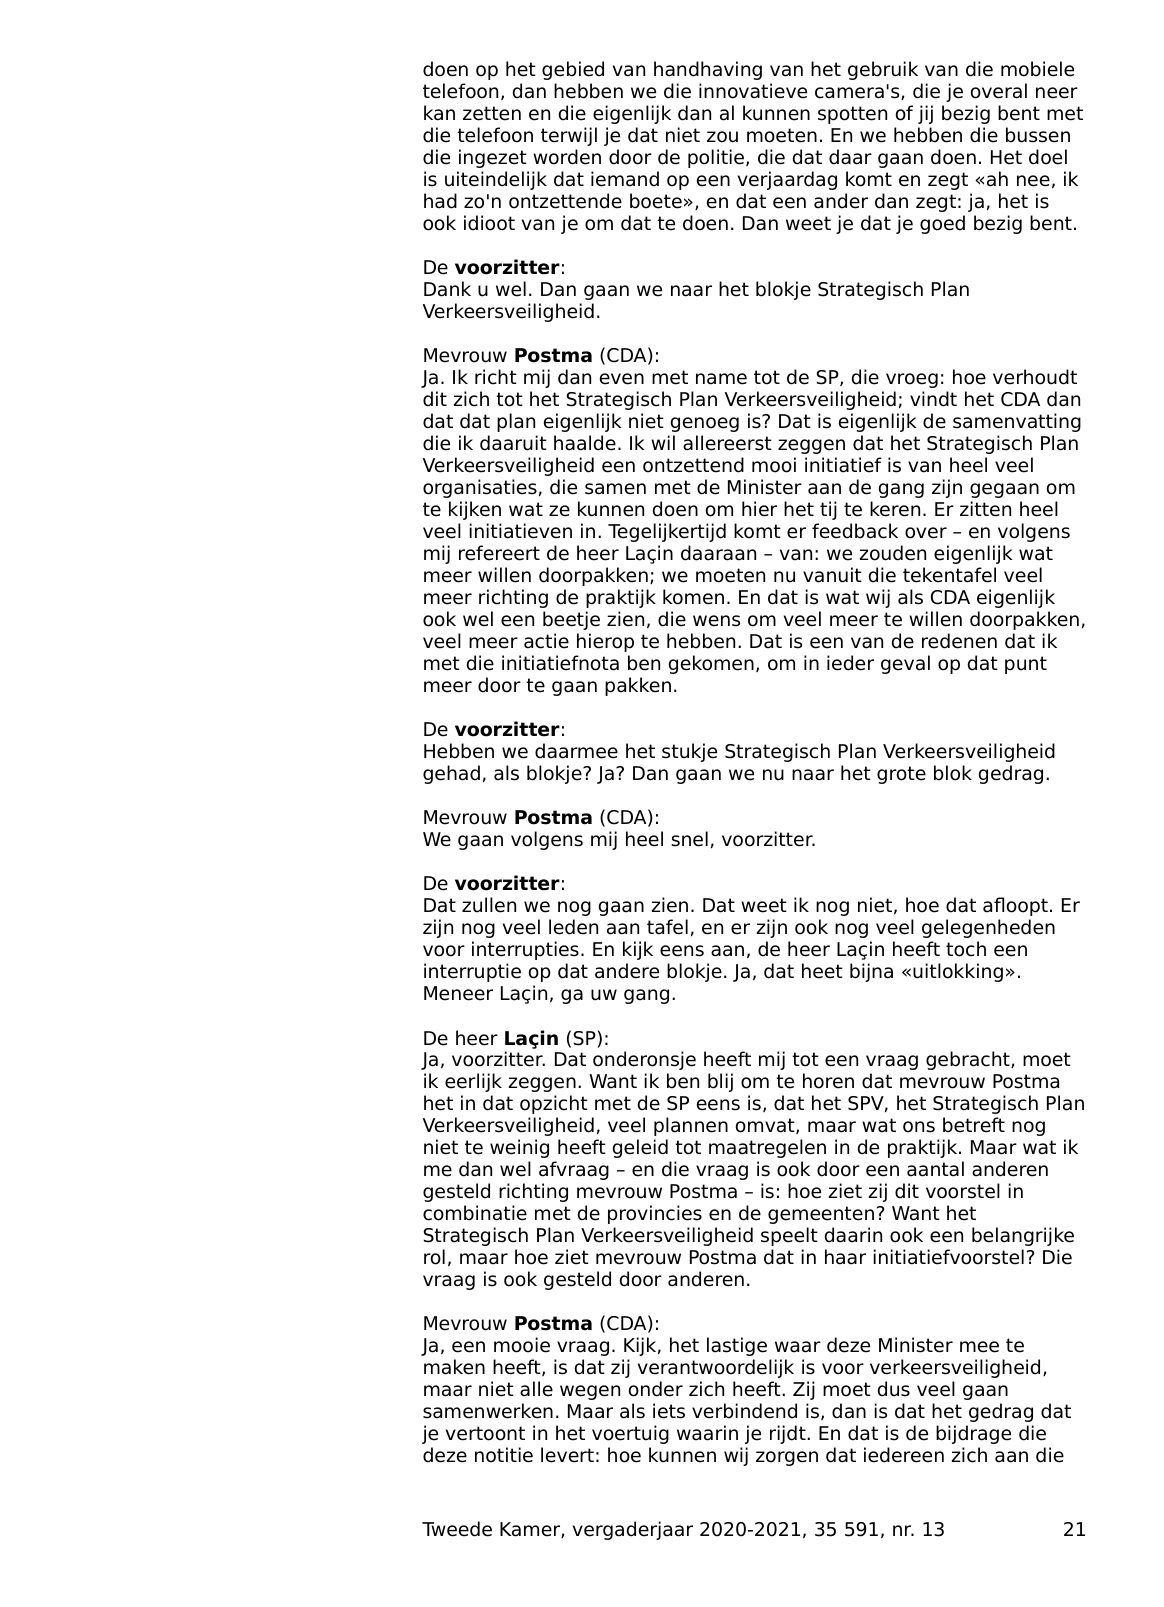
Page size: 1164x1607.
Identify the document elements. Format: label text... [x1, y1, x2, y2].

text Hebben we daarmee het stukje Strategisch Plan Verkeersveiligheid gehad, als blokje? Ja? Dan gaan we nu naar het grote blok gedrag. [422, 741, 1087, 785]
text Ja. Ik richt mij dan even met name tot de SP, die vroeg: hoe verhoudt dit zich tot het Strategisch Plan Verkeersveiligheid; vindt het CDA dan dat dat plan eigenlijk niet genoeg is? Dat is eigenlijk de samenvatting die ik daaruit haalde. Ik wil allereerst zeggen dat het Strategisch Plan Verkeersveiligheid een ontzettend mooi initiatief is van heel veel organisaties, die samen met de Minister aan de gang zijn gegaan om te kijken wat ze kunnen doen om hier het tij te keren. Er zitten heel veel initiatieven in. Tegelijkertijd komt er feedback over – en volgens mij refereert de heer Laçin daaraan – van: we zouden eigenlijk wat meer willen doorpakken; we moeten nu vanuit die tekentafel veel meer richting de praktijk komen. En dat is wat wij als CDA eigenlijk ook wel een beetje zien, die wens om veel meer te willen doorpakken, veel meer actie hierop te hebben. Dat is een van de redenen dat ik met die initiatiefnota ben gekomen, om in ieder geval op dat punt meer door te gaan pakken. [422, 367, 1087, 697]
text doen op het gebied van handhaving van het gebruik van die mobiele telefoon, dan hebben we die innovatieve camera's, die je overal neer kan zetten en die eigenlijk dan al kunnen spotten of jij bezig bent met die telefoon terwijl je dat niet zou moeten. En we hebben die bussen die ingezet worden door de politie, die dat daar gaan doen. Het doel is uiteindelijk dat iemand op een verjaardag komt en zegt «ah nee, ik had zo'n ontzettende boete», en dat een ander dan zegt: ja, het is ook idioot van je om dat te doen. Dan weet je dat je goed bezig bent. [422, 59, 1087, 235]
text De heer Laçin (SP): [422, 1027, 1087, 1049]
text Dat zullen we nog gaan zien. Dat weet ik nog niet, hoe dat afloopt. Er zijn nog veel leden aan tafel, en er zijn ook nog veel gelegenheden voor interrupties. En kijk eens aan, de heer Laçin heeft toch een interruptie op dat andere blokje. Ja, dat heet bijna «uitlokking». Meneer Laçin, ga uw gang. [422, 895, 1087, 1005]
text De voorzitter: [422, 719, 1087, 741]
text Mevrouw Postma (CDA): [422, 1313, 1087, 1335]
text Mevrouw Postma (CDA): [422, 807, 1087, 829]
text De voorzitter: [422, 873, 1087, 895]
text We gaan volgens mij heel snel, voorzitter. [422, 829, 1087, 851]
text De voorzitter: [422, 257, 1087, 279]
text Ja, voorzitter. Dat onderonsje heeft mij tot een vraag gebracht, moet ik eerlijk zeggen. Want ik ben blij om te horen dat mevrouw Postma het in dat opzicht met de SP eens is, dat het SPV, het Strategisch Plan Verkeersveiligheid, veel plannen omvat, maar wat ons betreft nog niet te weinig heeft geleid tot maatregelen in de praktijk. Maar wat ik me dan wel afvraag – en die vraag is ook door een aantal anderen gesteld richting mevrouw Postma – is: hoe ziet zij dit voorstel in combinatie met de provincies en de gemeenten? Want het Strategisch Plan Verkeersveiligheid speelt daarin ook een belangrijke rol, maar hoe ziet mevrouw Postma dat in haar initiatiefvoorstel? Die vraag is ook gesteld door anderen. [422, 1049, 1087, 1291]
text Dank u wel. Dan gaan we naar het blokje Strategisch Plan Verkeersveiligheid. [422, 279, 1087, 323]
text Mevrouw Postma (CDA): [422, 345, 1087, 367]
text Ja, een mooie vraag. Kijk, het lastige waar deze Minister mee te maken heeft, is dat zij verantwoordelijk is voor verkeersveiligheid, maar niet alle wegen onder zich heeft. Zij moet dus veel gaan samenwerken. Maar als iets verbindend is, dan is dat het gedrag dat je vertoont in het voertuig waarin je rijdt. En dat is de bijdrage die deze notitie levert: hoe kunnen wij zorgen dat iedereen zich aan die [422, 1335, 1087, 1467]
